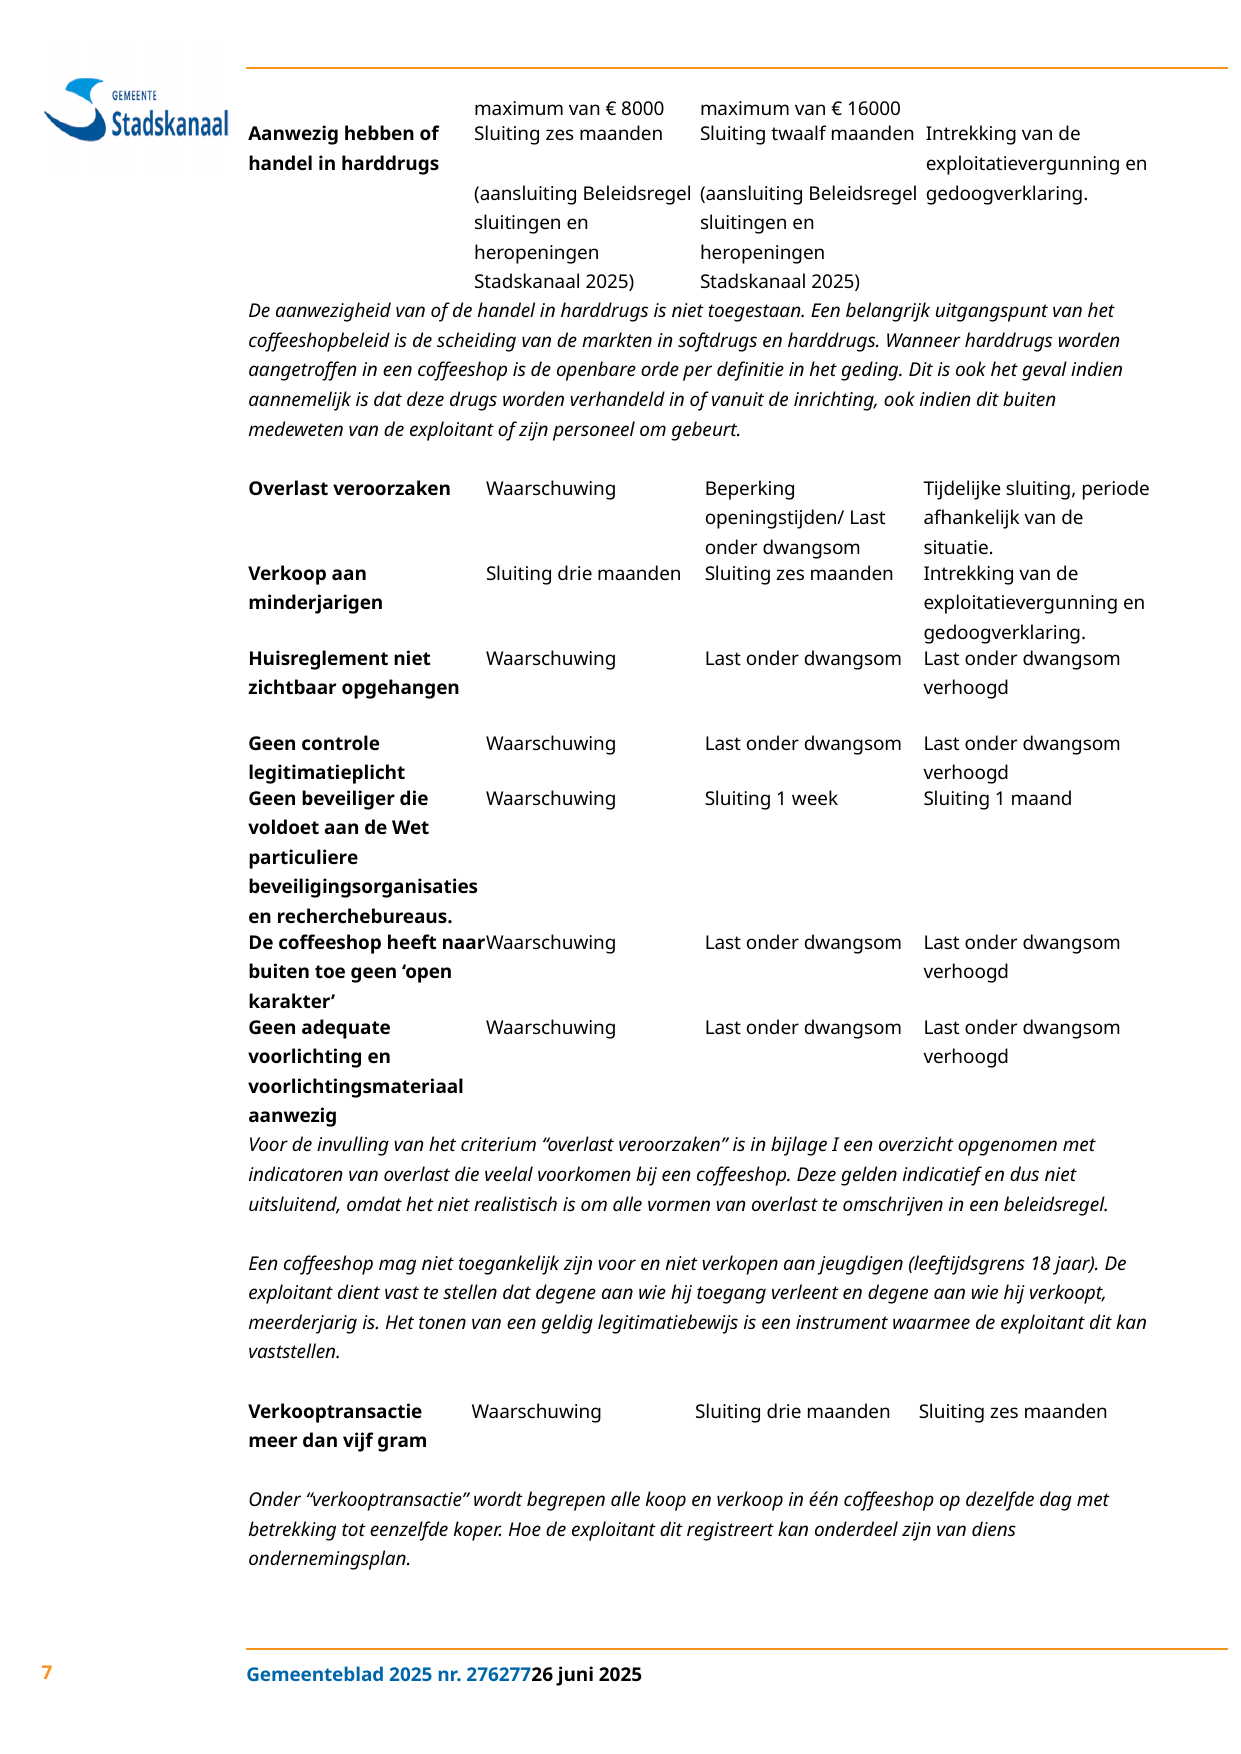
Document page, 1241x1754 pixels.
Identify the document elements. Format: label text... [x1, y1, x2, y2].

text Onder “verkooptransactie” wordt begrepen alle koop en verkoop in één coffeeshop op dezelfde dag met betrekking tot eenzelfde koper. Hoe de exploitant dit registreert kan onderdeel zijn van diens ondernemingsplan. [248, 1486, 1152, 1571]
table_cell Geen beveiliger die voldoet aan de Wet particuliere beveiligingsorganisaties en recherchebureaus. [248, 785, 486, 929]
picture [41, 47, 231, 172]
table_cell Waarschuwing [486, 1014, 704, 1128]
table_cell maximum van € 8000 [474, 95, 700, 121]
table_cell Last onder dwangsom [705, 730, 923, 785]
table_header Waarschuwing [471, 1398, 695, 1483]
table_header Verkooptransactie meer dan vijf gram [248, 1398, 471, 1483]
table_header Overlast veroorzaken [248, 475, 486, 560]
table_cell Huisreglement niet zichtbaar opgehangen [248, 645, 486, 730]
table_cell Sluiting zes maanden (aansluiting Beleidsregel sluitingen en heropeningen Stadskanaal 2025) [474, 121, 700, 294]
table_cell Aanwezig hebben of handel in harddrugs [248, 121, 474, 294]
table_cell Sluiting zes maanden [705, 560, 923, 645]
table_cell Waarschuwing [486, 929, 704, 1014]
text De aanwezigheid van of de handel in harddrugs is niet toegestaan. Een belangrijk uitgangspunt van het coffeeshopbeleid is de scheiding van de markten in softdrugs en harddrugs. Wanneer harddrugs worden aangetroffen in een coffeeshop is de openbare orde per definitie in het geding. Dit is ook het geval indien aannemelijk is dat deze drugs worden verhandeld in of vanuit de inrichting, ook indien dit buiten medeweten van de exploitant of zijn personeel om gebeurt. [248, 297, 1152, 441]
table_cell Intrekking van de exploitatievergunning en gedoogverklaring. [923, 560, 1152, 645]
text Voor de invulling van het criterium “overlast veroorzaken” is in bijlage I een overzicht opgenomen met indicatoren van overlast die veelal voorkomen bij een coffeeshop. Deze gelden indicatief en dus niet uitsluitend, omdat het niet realistisch is om alle vormen van overlast te omschrijven in een beleidsregel. [248, 1132, 1152, 1217]
table_header Tijdelijke sluiting, periode afhankelijk van de situatie. [923, 475, 1152, 560]
text Een coffeeshop mag niet toegankelijk zijn voor en niet verkopen aan jeugdigen (leeftijdsgrens 18 jaar). De exploitant dient vast te stellen dat degene aan wie hij toegang verleent en degene aan wie hij verkoopt, meerderjarig is. Het tonen van een geldig legitimatiebewijs is een instrument waarmee de exploitant dit kan vaststellen. [248, 1250, 1152, 1364]
table_cell Verkoop aan minderjarigen [248, 560, 486, 645]
table_cell Last onder dwangsom verhoogd [923, 730, 1152, 785]
table_header Waarschuwing [486, 475, 704, 560]
table_cell Waarschuwing [486, 730, 704, 785]
table_cell maximum van € 16000 [700, 95, 926, 121]
table_cell Last onder dwangsom verhoogd [923, 645, 1152, 730]
table_header Beperking openingstijden/ Last onder dwangsom [705, 475, 923, 560]
table_cell Geen adequate voorlichting en voorlichtingsmateriaal aanwezig [248, 1014, 486, 1128]
table_cell De coffeeshop heeft naar buiten toe geen ‘open karakter’ [248, 929, 486, 1014]
table_cell Sluiting drie maanden [486, 560, 704, 645]
table_cell Sluiting 1 maand [923, 785, 1152, 929]
table_cell Sluiting twaalf maanden (aansluiting Beleidsregel sluitingen en heropeningen Stadskanaal 2025) [700, 121, 926, 294]
table_cell Waarschuwing [486, 785, 704, 929]
table_cell Last onder dwangsom [705, 1014, 923, 1128]
table_cell Waarschuwing [486, 645, 704, 730]
table_cell Last onder dwangsom [705, 929, 923, 1014]
table_cell Last onder dwangsom [705, 645, 923, 730]
table_cell [248, 95, 474, 121]
table_cell Last onder dwangsom verhoogd [923, 1014, 1152, 1128]
table_header Sluiting drie maanden [695, 1398, 918, 1483]
table_cell Last onder dwangsom verhoogd [923, 929, 1152, 1014]
table_cell Sluiting 1 week [705, 785, 923, 929]
table_header Sluiting zes maanden [919, 1398, 1152, 1483]
table_cell Geen controle legitimatieplicht [248, 730, 486, 785]
table_cell Intrekking van de exploitatievergunning en gedoogverklaring. [926, 121, 1152, 294]
table_cell [926, 95, 1152, 121]
